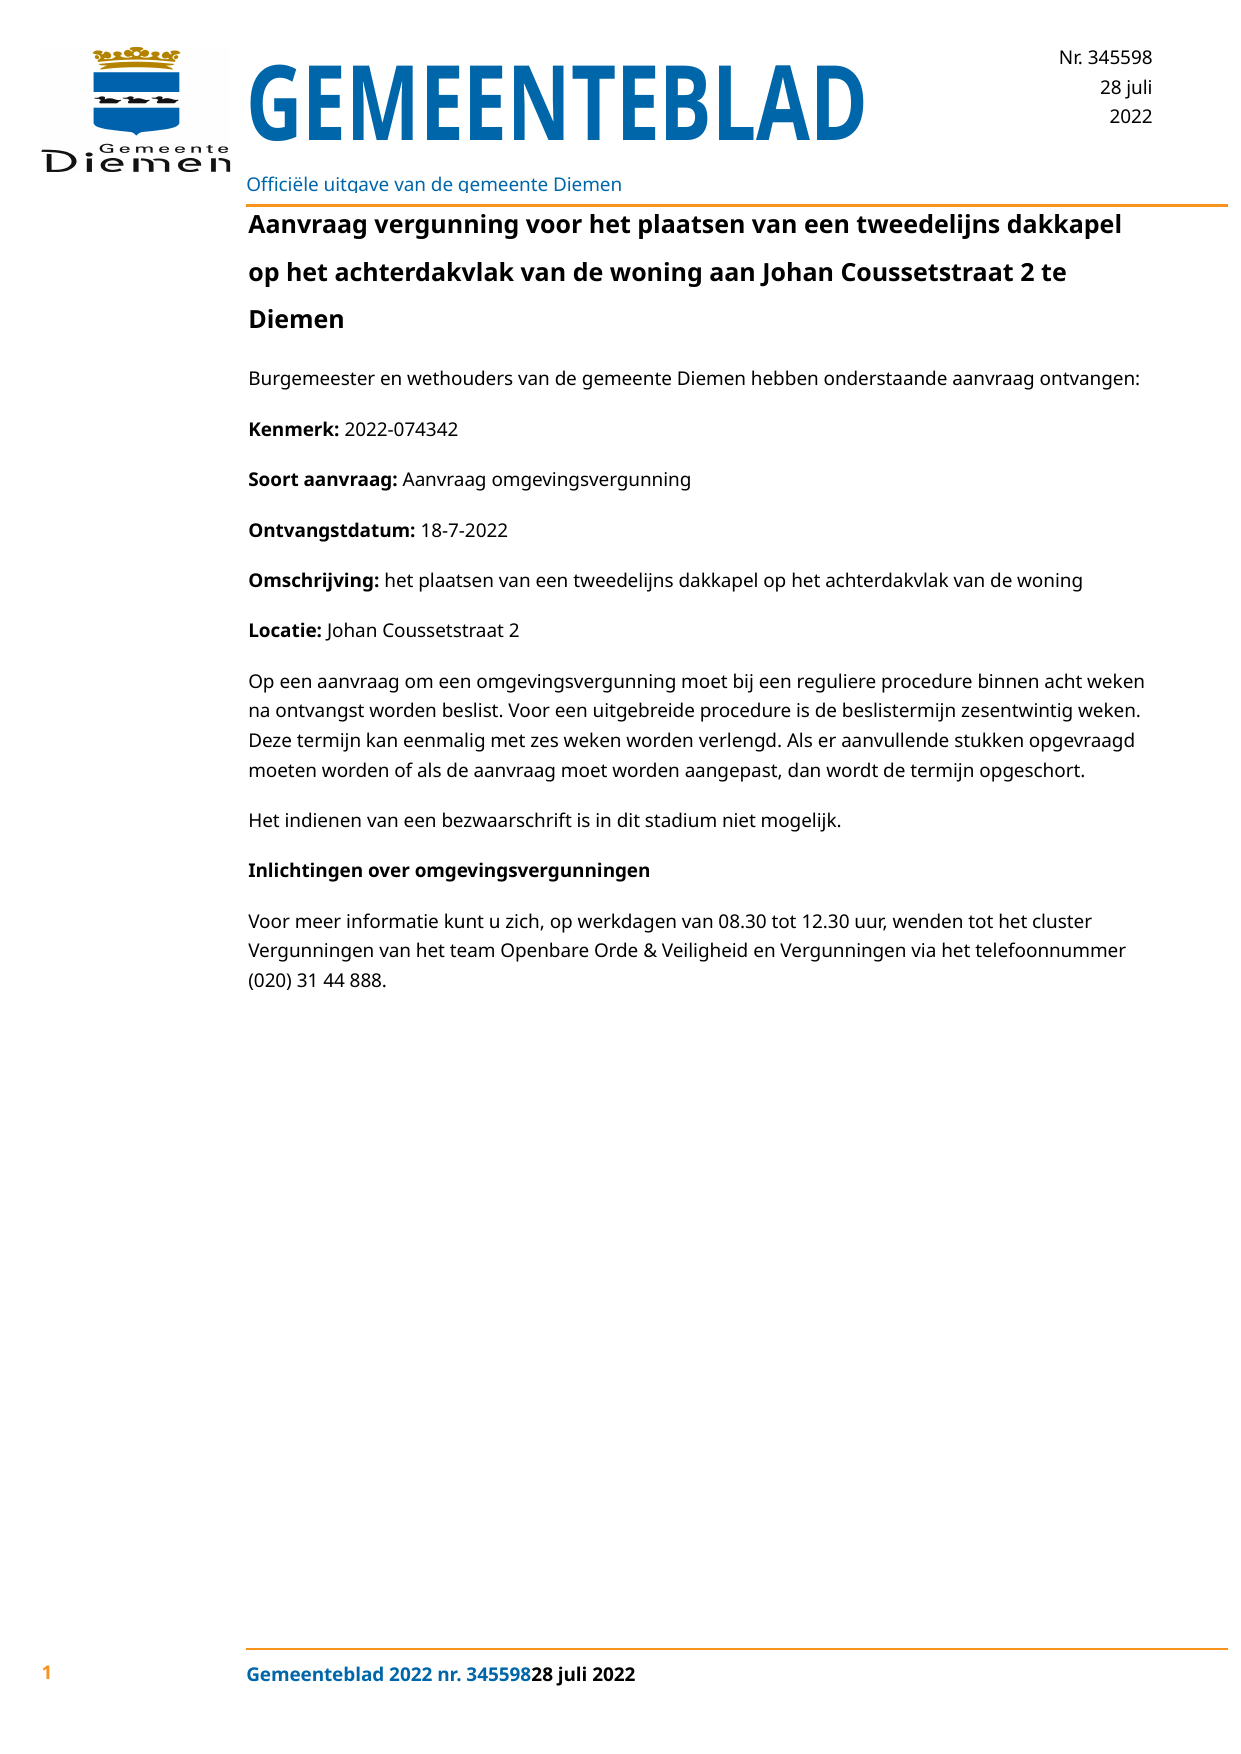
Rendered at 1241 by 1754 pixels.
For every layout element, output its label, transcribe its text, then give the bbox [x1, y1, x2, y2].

text Burgemeester en wethouders van de gemeente Diemen hebben onderstaande aanvraag ontvangen: [248, 366, 1152, 391]
text Inlichtingen over omgevingsvergunningen [248, 858, 1152, 883]
text Het indienen van een bezwaarschrift is in dit stadium niet mogelijk. [248, 807, 1152, 833]
text Ontvangstdatum: 18-7-2022 [248, 517, 1152, 542]
picture [41, 47, 231, 172]
text Soort aanvraag: Aanvraag omgevingsvergunning [248, 466, 1152, 492]
text Voor meer informatie kunt u zich, op werkdagen van 08.30 tot 12.30 uur, wenden tot het cluster Vergunningen van het team Openbare Orde & Veiligheid en Vergunningen via het telefoonnummer (020) 31 44 888. [248, 908, 1152, 993]
text Kenmerk: 2022-074342 [248, 416, 1152, 442]
text Op een aanvraag om een omgevingsvergunning moet bij een reguliere procedure binnen acht weken na ontvangst worden beslist. Voor een uitgebreide procedure is de beslistermijn zesentwintig weken. Deze termijn kan eenmalig met zes weken worden verlengd. Als er aanvullende stukken opgevraagd moeten worden of als de aanvraag moet worden aangepast, dan wordt de termijn opgeschort. [248, 668, 1152, 782]
text Aanvraag vergunning voor het plaatsen van een tweedelijns dakkapel op het achterdakvlak van de woning aan Johan Coussetstraat 2 te Diemen [248, 207, 1152, 336]
text Locatie: Johan Coussetstraat 2 [248, 618, 1152, 643]
text Omschrijving: het plaatsen van een tweedelijns dakkapel op het achterdakvlak van de woning [248, 567, 1152, 593]
